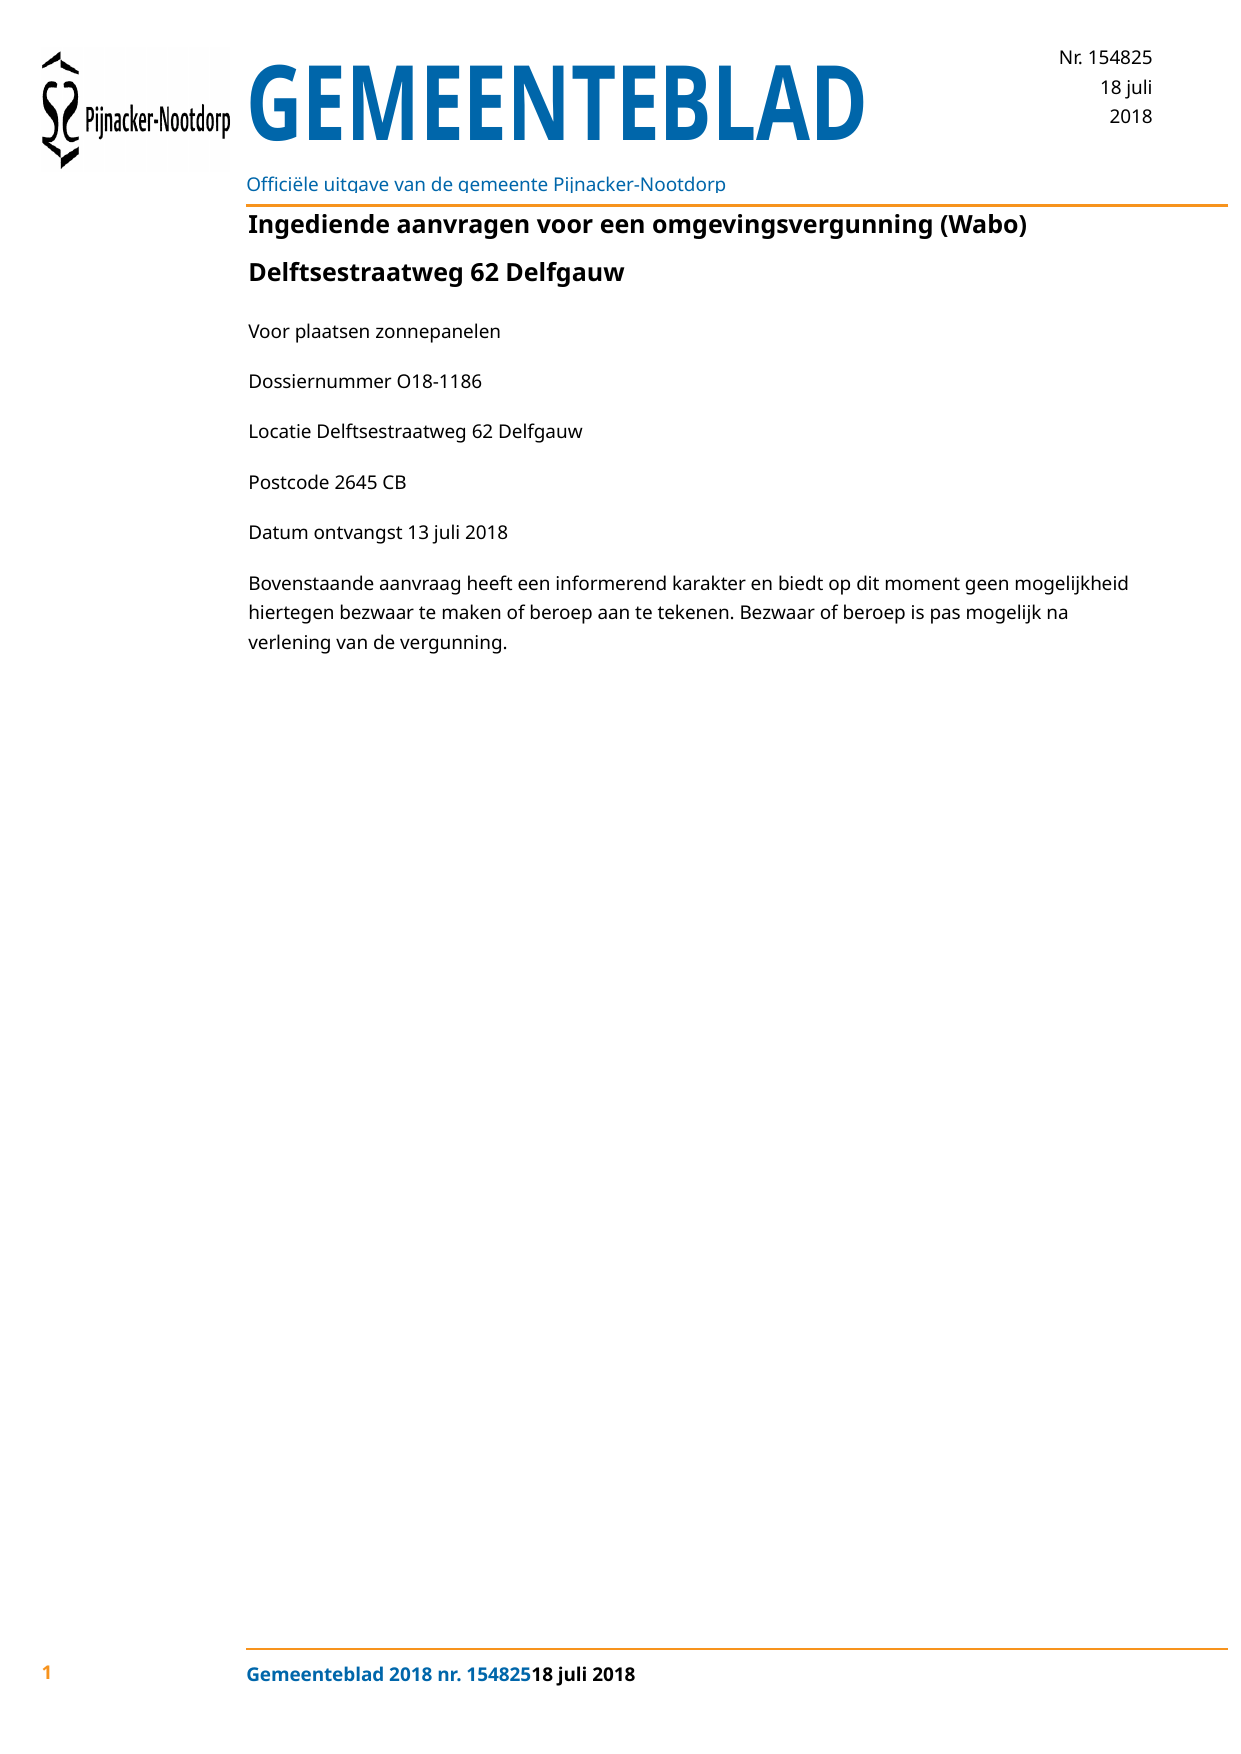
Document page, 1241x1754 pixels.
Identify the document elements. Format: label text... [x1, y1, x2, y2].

text Dossiernummer O18-1186 [248, 368, 1152, 394]
text Locatie Delftsestraatweg 62 Delfgauw [248, 419, 1152, 444]
text Datum ontvangst 13 juli 2018 [248, 519, 1152, 545]
picture [41, 47, 231, 172]
text Postcode 2645 CB [248, 469, 1152, 495]
text Ingediende aanvragen voor een omgevingsvergunning (Wabo) Delftsestraatweg 62 Delfgauw [248, 207, 1152, 288]
text Bovenstaande aanvraag heeft een informerend karakter en biedt op dit moment geen mogelijkheid hiertegen bezwaar te maken of beroep aan te tekenen. Bezwaar of beroep is pas mogelijk na verlening van de vergunning. [248, 570, 1152, 655]
text Voor plaatsen zonnepanelen [248, 318, 1152, 344]
